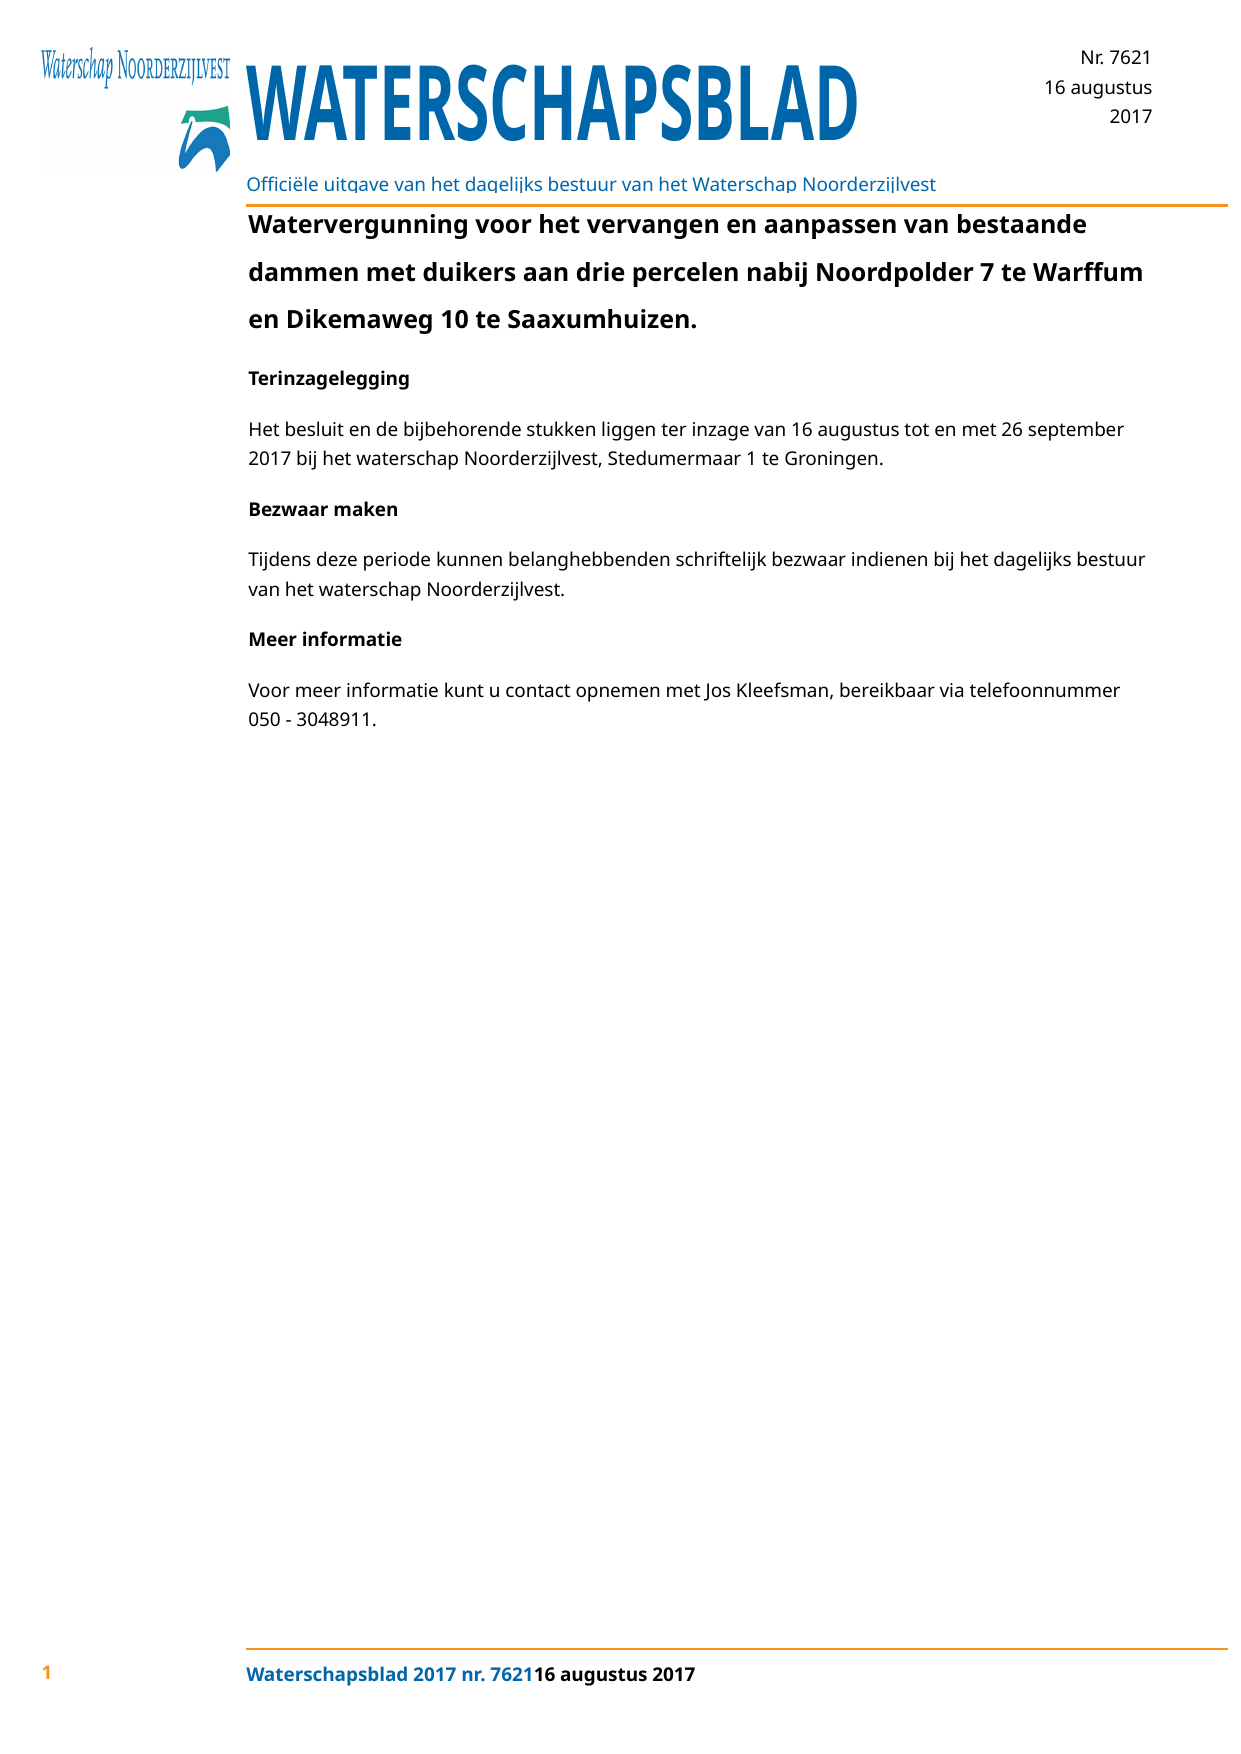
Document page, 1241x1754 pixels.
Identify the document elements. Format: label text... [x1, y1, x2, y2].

text Voor meer informatie kunt u contact opnemen met Jos Kleefsman, bereikbaar via telefoonnummer 050 - 3048911. [248, 677, 1152, 732]
text Bezwaar maken [248, 496, 1152, 522]
text Meer informatie [248, 626, 1152, 652]
picture [41, 47, 231, 172]
text Watervergunning voor het vervangen en aanpassen van bestaande dammen met duikers aan drie percelen nabij Noordpolder 7 te Warffum en Dikemaweg 10 te Saaxumhuizen. [248, 207, 1152, 336]
text Terinzagelegging [248, 366, 1152, 391]
text Het besluit en de bijbehorende stukken liggen ter inzage van 16 augustus tot en met 26 september 2017 bij het waterschap Noorderzijlvest, Stedumermaar 1 te Groningen. [248, 416, 1152, 471]
text Tijdens deze periode kunnen belanghebbenden schriftelijk bezwaar indienen bij het dagelijks bestuur van het waterschap Noorderzijlvest. [248, 546, 1152, 602]
